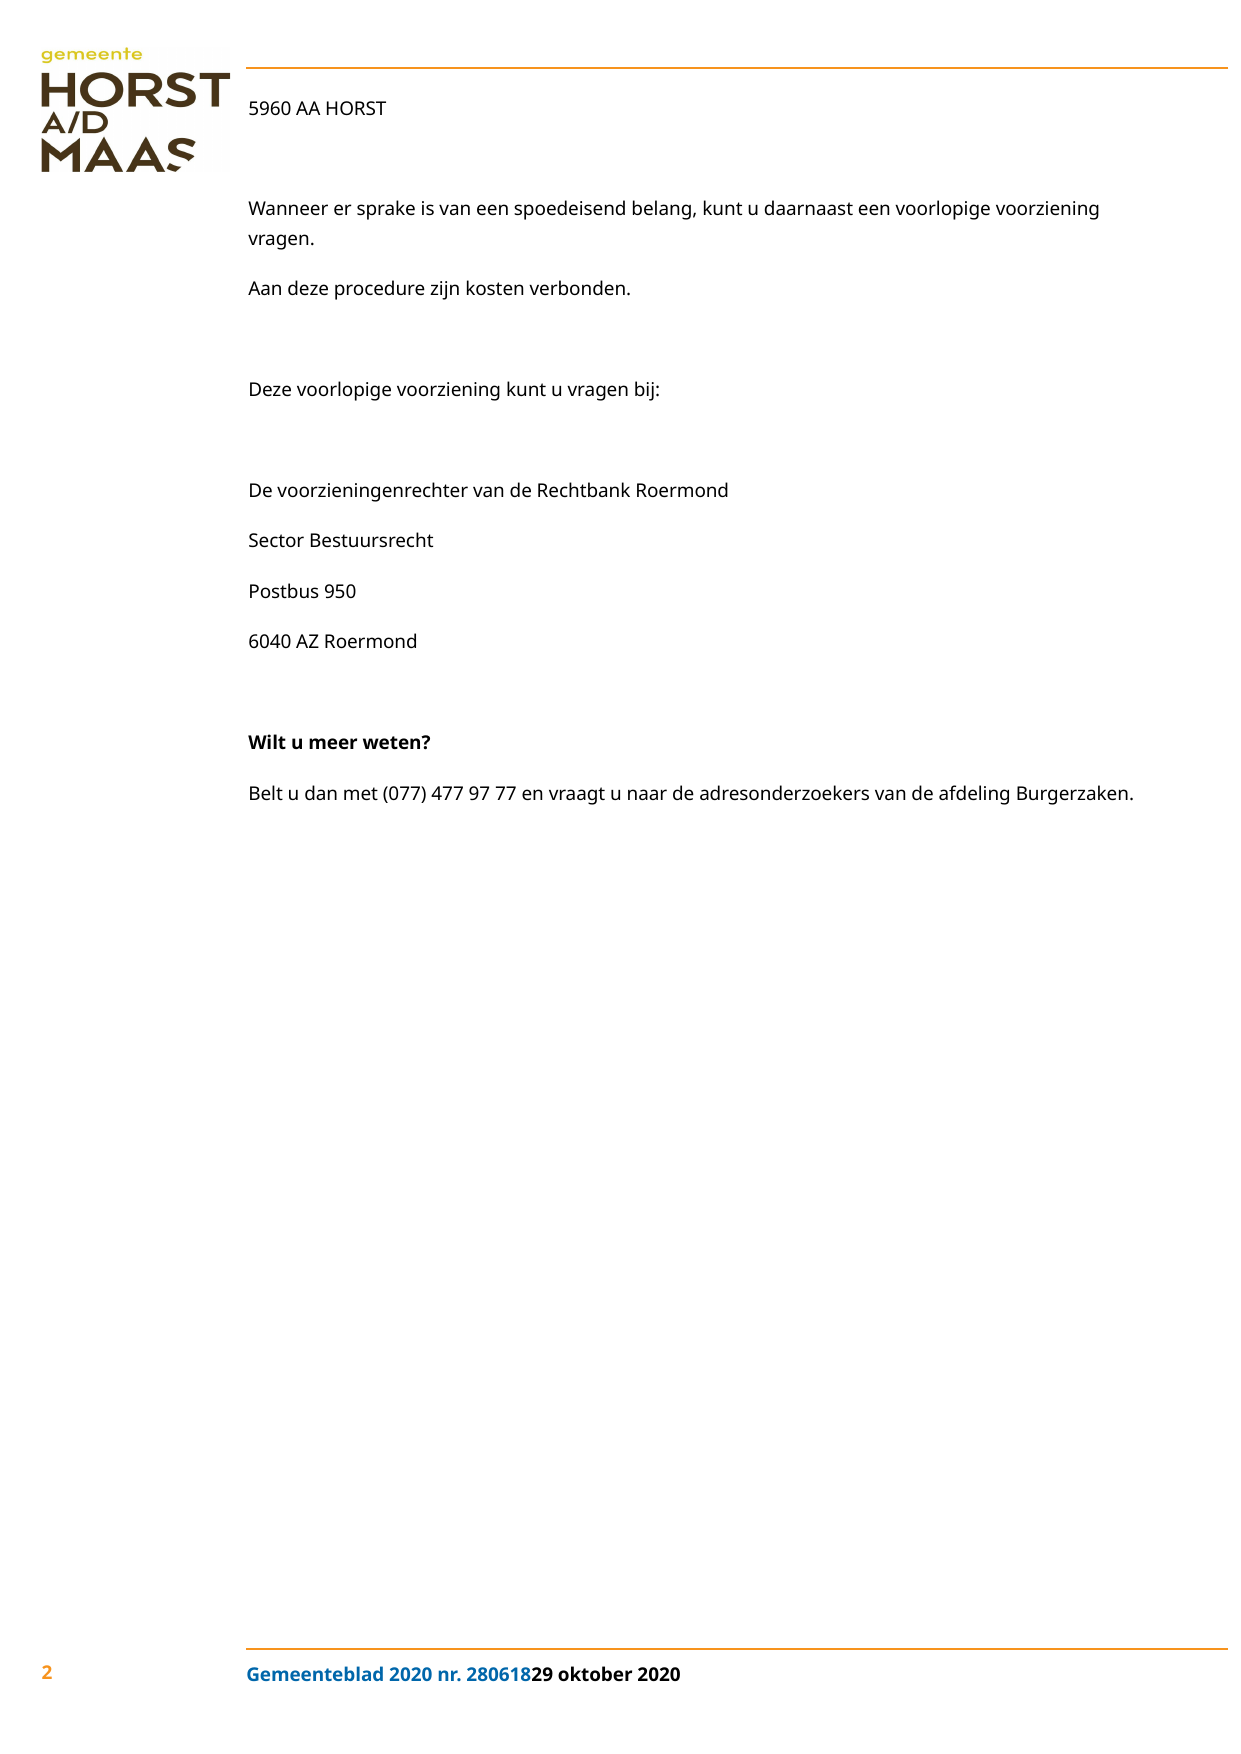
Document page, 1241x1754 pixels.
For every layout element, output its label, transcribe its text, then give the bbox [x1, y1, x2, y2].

text Postbus 950 [248, 578, 1152, 604]
text Deze voorlopige voorziening kunt u vragen bij: [248, 376, 1152, 402]
text Aan deze procedure zijn kosten verbonden. [248, 276, 1152, 301]
text Belt u dan met (077) 477 97 77 en vraagt u naar de adresonderzoekers van de afdeling Burgerzaken. [248, 780, 1152, 806]
picture [41, 47, 231, 172]
text 5960 AA HORST [248, 95, 1152, 121]
text De voorzieningenrechter van de Rechtbank Roermond [248, 477, 1152, 503]
text Wanneer er sprake is van een spoedeisend belang, kunt u daarnaast een voorlopige voorziening vragen. [248, 196, 1152, 251]
text 6040 AZ Roermond [248, 628, 1152, 654]
text Sector Bestuursrecht [248, 528, 1152, 553]
text Wilt u meer weten? [248, 729, 1152, 755]
